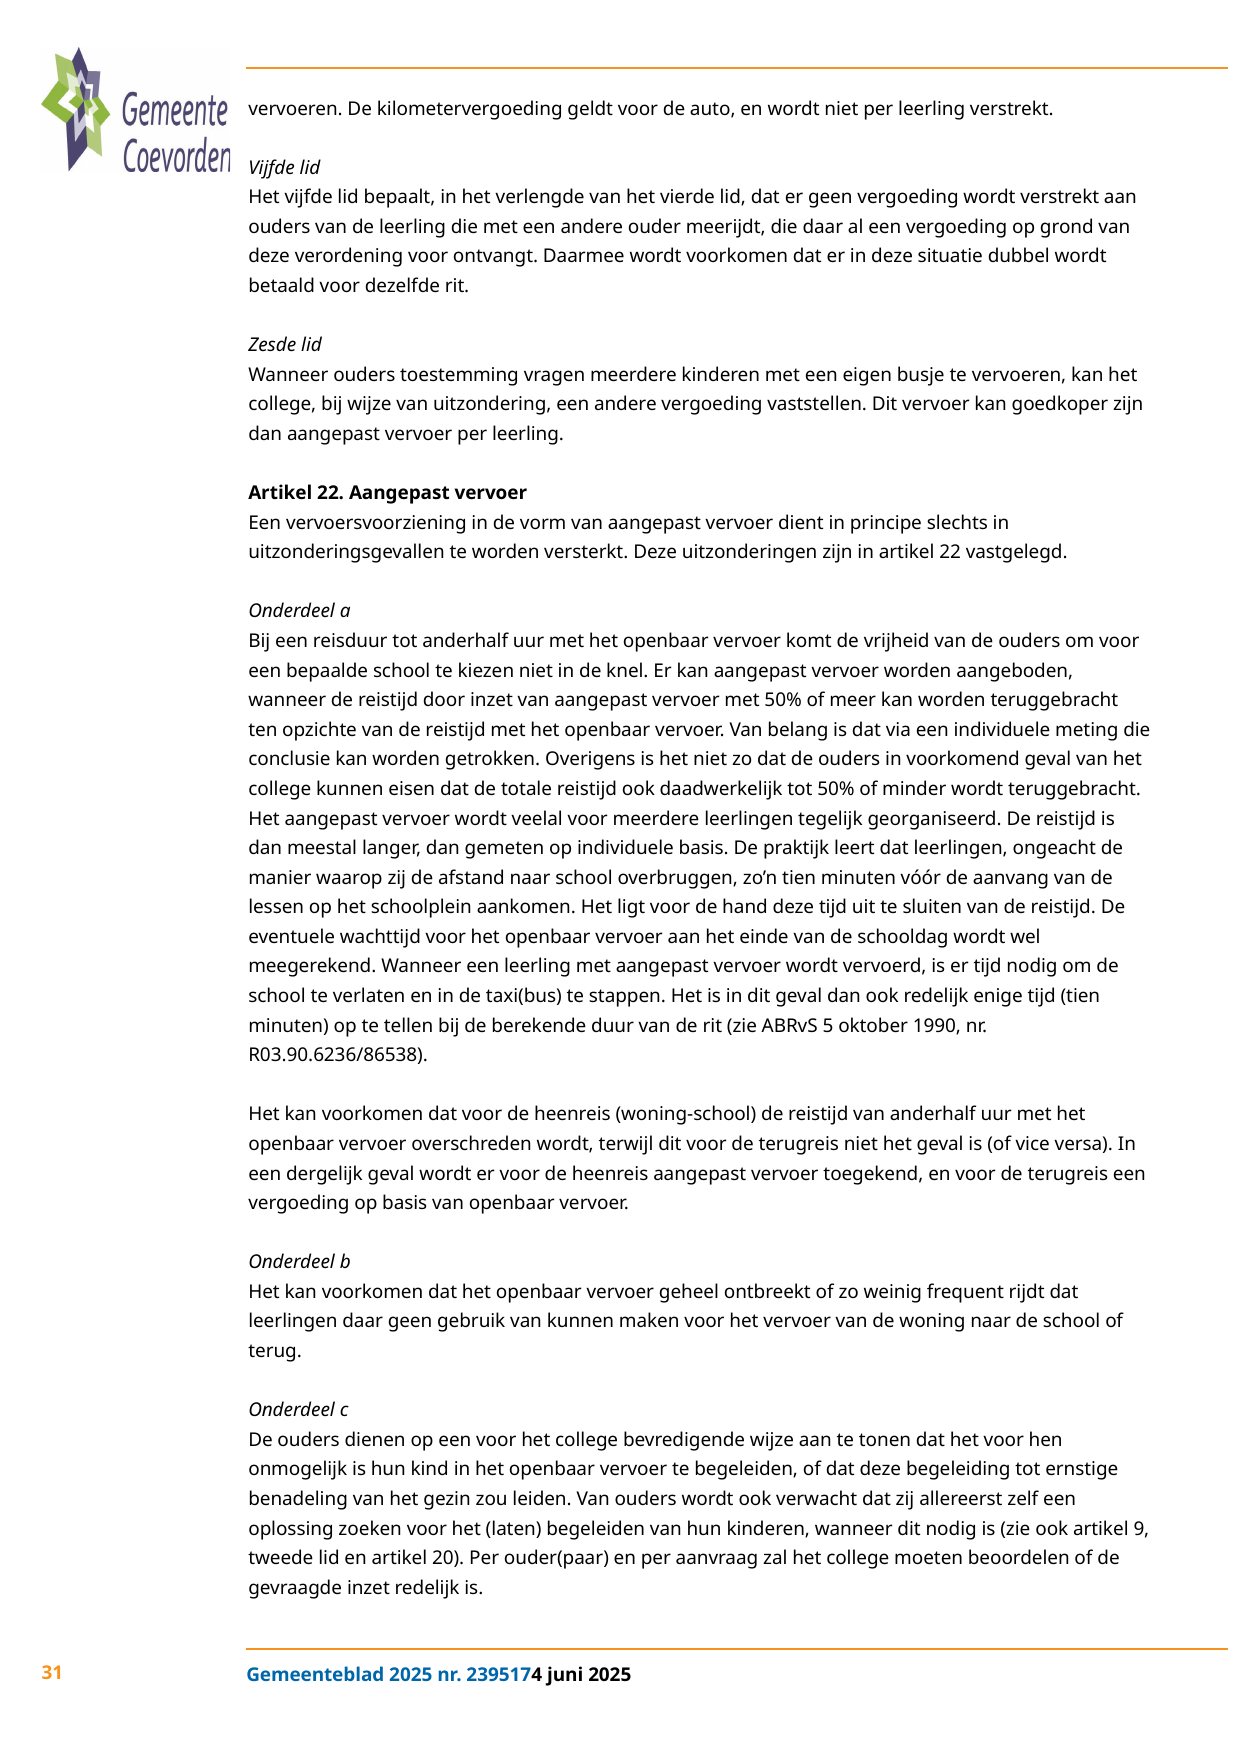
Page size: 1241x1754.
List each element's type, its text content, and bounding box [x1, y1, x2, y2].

text Een vervoersvoorziening in de vorm van aangepast vervoer dient in principe slechts in uitzonderingsgevallen te worden versterkt. Deze uitzonderingen zijn in artikel 22 vastgelegd. [248, 509, 1152, 564]
text Vijfde lid [248, 154, 1152, 180]
text Zesde lid [248, 331, 1152, 357]
text Onderdeel b [248, 1248, 1152, 1274]
text Artikel 22. Aangepast vervoer [248, 479, 1152, 505]
text Het kan voorkomen dat het openbaar vervoer geheel ontbreekt of zo weinig frequent rijdt dat leerlingen daar geen gebruik van kunnen maken voor het vervoer van de woning naar de school of terug. [248, 1278, 1152, 1363]
text Het kan voorkomen dat voor de heenreis (woning-school) de reistijd van anderhalf uur met het openbaar vervoer overschreden wordt, terwijl dit voor de terugreis niet het geval is (of vice versa). In een dergelijk geval wordt er voor de heenreis aangepast vervoer toegekend, en voor de terugreis een vergoeding op basis van openbaar vervoer. [248, 1101, 1152, 1215]
text Bij een reisduur tot anderhalf uur met het openbaar vervoer komt de vrijheid van de ouders om voor een bepaalde school te kiezen niet in de knel. Er kan aangepast vervoer worden aangeboden, wanneer de reistijd door inzet van aangepast vervoer met 50% of meer kan worden teruggebracht ten opzichte van de reistijd met het openbaar vervoer. Van belang is dat via een individuele meting die conclusie kan worden getrokken. Overigens is het niet zo dat de ouders in voorkomend geval van het college kunnen eisen dat de totale reistijd ook daadwerkelijk tot 50% of minder wordt teruggebracht. Het aangepast vervoer wordt veelal voor meerdere leerlingen tegelijk georganiseerd. De reistijd is dan meestal langer, dan gemeten op individuele basis. De praktijk leert dat leerlingen, ongeacht de manier waarop zij de afstand naar school overbruggen, zo’n tien minuten vóór de aanvang van de lessen op het schoolplein aankomen. Het ligt voor de hand deze tijd uit te sluiten van de reistijd. De eventuele wachttijd voor het openbaar vervoer aan het einde van de schooldag wordt wel meegerekend. Wanneer een leerling met aangepast vervoer wordt vervoerd, is er tijd nodig om de school te verlaten en in de taxi(bus) te stappen. Het is in dit geval dan ook redelijk enige tijd (tien minuten) op te tellen bij de berekende duur van de rit (zie ABRvS 5 oktober 1990, nr. R03.90.6236/86538). [248, 627, 1152, 1067]
text Onderdeel c [248, 1396, 1152, 1422]
text De ouders dienen op een voor het college bevredigende wijze aan te tonen dat het voor hen onmogelijk is hun kind in het openbaar vervoer te begeleiden, of dat deze begeleiding tot ernstige benadeling van het gezin zou leiden. Van ouders wordt ook verwacht dat zij allereerst zelf een oplossing zoeken voor het (laten) begeleiden van hun kinderen, wanneer dit nodig is (zie ook artikel 9, tweede lid en artikel 20). Per ouder(paar) en per aanvraag zal het college moeten beoordelen of de gevraagde inzet redelijk is. [248, 1426, 1152, 1600]
picture [41, 47, 231, 172]
text Wanneer ouders toestemming vragen meerdere kinderen met een eigen busje te vervoeren, kan het college, bij wijze van uitzondering, een andere vergoeding vaststellen. Dit vervoer kan goedkoper zijn dan aangepast vervoer per leerling. [248, 361, 1152, 446]
text Onderdeel a [248, 598, 1152, 623]
text vervoeren. De kilometervergoeding geldt voor de auto, en wordt niet per leerling verstrekt. [248, 95, 1152, 121]
text Het vijfde lid bepaalt, in het verlengde van het vierde lid, dat er geen vergoeding wordt verstrekt aan ouders van de leerling die met een andere ouder meerijdt, die daar al een vergoeding op grond van deze verordening voor ontvangt. Daarmee wordt voorkomen dat er in deze situatie dubbel wordt betaald voor dezelfde rit. [248, 183, 1152, 298]
